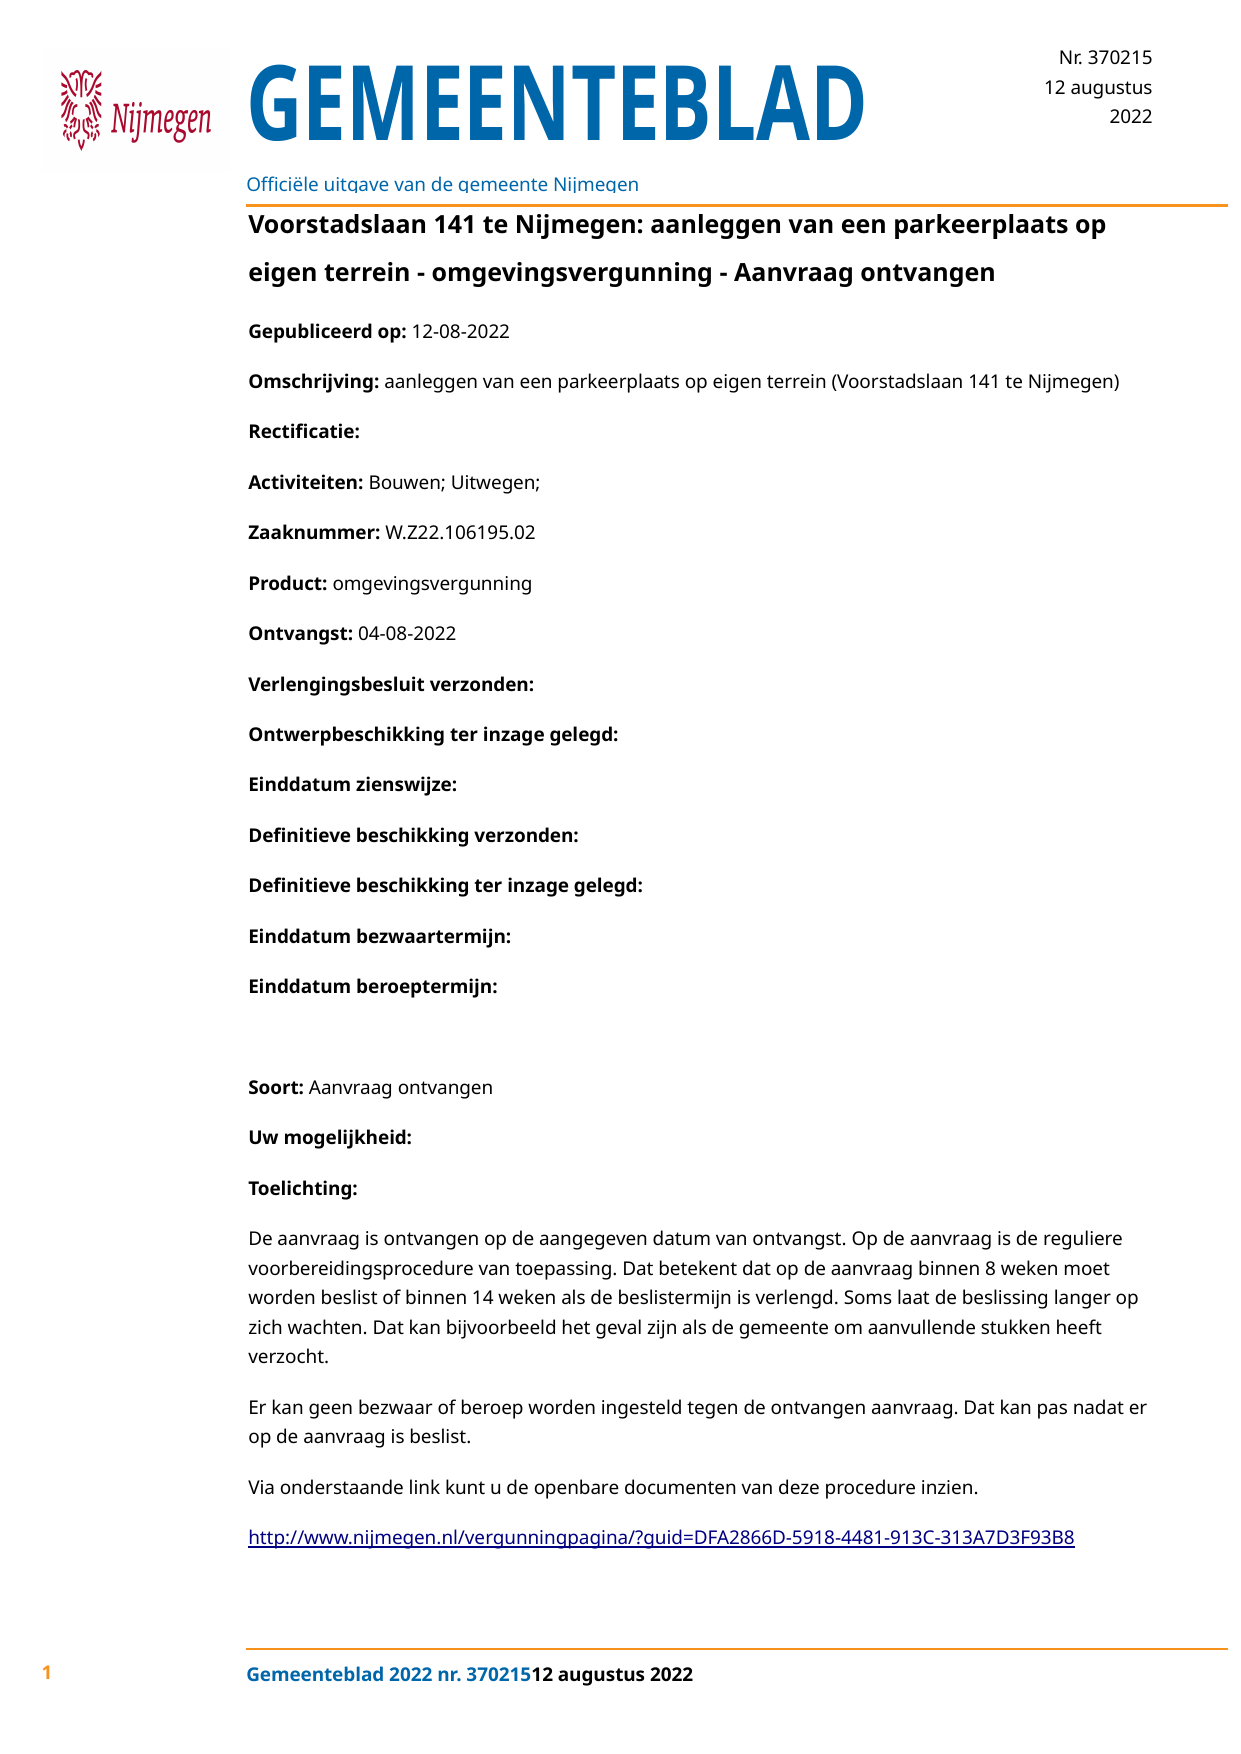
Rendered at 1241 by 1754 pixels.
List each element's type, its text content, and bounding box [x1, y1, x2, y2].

text Ontvangst: 04-08-2022 [248, 620, 1152, 646]
text Via onderstaande link kunt u de openbare documenten van deze procedure inzien. [248, 1474, 1152, 1500]
text Soort: Aanvraag ontvangen [248, 1074, 1152, 1100]
text Ontwerpbeschikking ter inzage gelegd: [248, 721, 1152, 747]
text Voorstadslaan 141 te Nijmegen: aanleggen van een parkeerplaats op eigen terrein - omgevingsvergunning - Aanvraag ontvangen [248, 207, 1152, 288]
text Definitieve beschikking verzonden: [248, 822, 1152, 848]
text Toelichting: [248, 1175, 1152, 1201]
text Einddatum zienswijze: [248, 772, 1152, 797]
text Definitieve beschikking ter inzage gelegd: [248, 872, 1152, 898]
text Rectificatie: [248, 419, 1152, 444]
text Gepubliceerd op: 12-08-2022 [248, 318, 1152, 344]
text http://www.nijmegen.nl/vergunningpagina/?guid=DFA2866D-5918-4481-913C-313A7D3F93B8 [248, 1524, 1152, 1550]
text Einddatum beroeptermijn: [248, 973, 1152, 999]
text Uw mogelijkheid: [248, 1124, 1152, 1150]
text Activiteiten: Bouwen; Uitwegen; [248, 469, 1152, 495]
text Product: omgevingsvergunning [248, 570, 1152, 596]
text Er kan geen bezwaar of beroep worden ingesteld tegen de ontvangen aanvraag. Dat kan pas nadat er op de aanvraag is beslist. [248, 1394, 1152, 1449]
text De aanvraag is ontvangen op de aangegeven datum van ontvangst. Op de aanvraag is de reguliere voorbereidingsprocedure van toepassing. Dat betekent dat op de aanvraag binnen 8 weken moet worden beslist of binnen 14 weken als de beslistermijn is verlengd. Soms laat de beslissing langer op zich wachten. Dat kan bijvoorbeeld het geval zijn als de gemeente om aanvullende stukken heeft verzocht. [248, 1225, 1152, 1369]
text Verlengingsbesluit verzonden: [248, 671, 1152, 697]
picture [41, 47, 231, 172]
text Zaaknummer: W.Z22.106195.02 [248, 519, 1152, 545]
text Omschrijving: aanleggen van een parkeerplaats op eigen terrein (Voorstadslaan 141 te Nijmegen) [248, 368, 1152, 394]
text Einddatum bezwaartermijn: [248, 923, 1152, 949]
